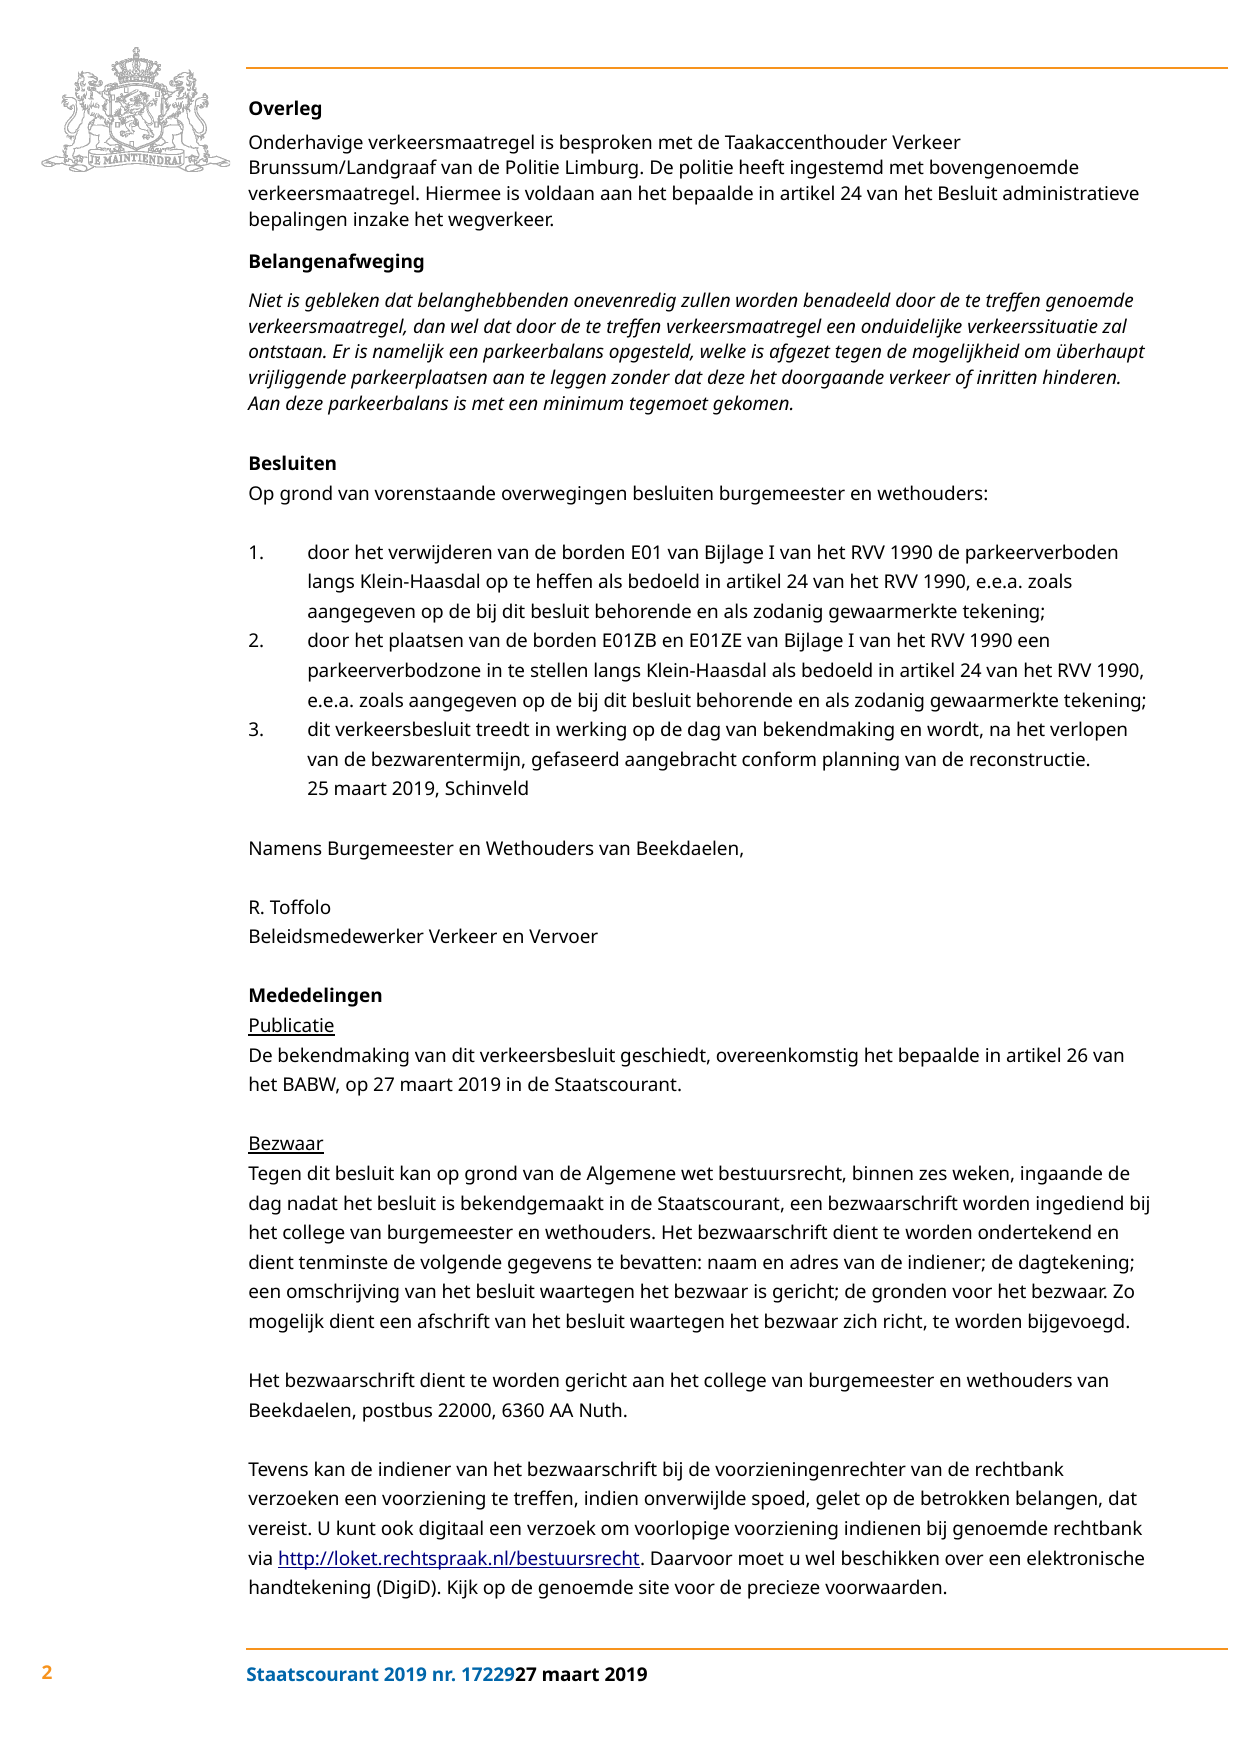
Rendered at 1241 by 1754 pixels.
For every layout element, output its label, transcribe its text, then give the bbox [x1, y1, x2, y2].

text Tevens kan de indiener van het bezwaarschrift bij de voorzieningenrechter van de rechtbank verzoeken een voorziening te treffen, indien onverwijlde spoed, gelet op de betrokken belangen, dat vereist. U kunt ook digitaal een verzoek om voorlopige voorziening indienen bij genoemde rechtbank via http://loket.rechtspraak.nl/bestuursrecht. Daarvoor moet u wel beschikken over een elektronische handtekening (DigiD). Kijk op de genoemde site voor de precieze voorwaarden. [248, 1456, 1152, 1600]
text Besluiten [248, 450, 1152, 476]
text Tegen dit besluit kan op grond van de Algemene wet bestuursrecht, binnen zes weken, ingaande de dag nadat het besluit is bekendgemaakt in de Staatscourant, een bezwaarschrift worden ingediend bij het college van burgemeester en wethouders. Het bezwaarschrift dient te worden ondertekend en dient tenminste de volgende gegevens te bevatten: naam en adres van de indiener; de dagtekening; een omschrijving van het besluit waartegen het bezwaar is gericht; de gronden voor het bezwaar. Zo mogelijk dient een afschrift van het besluit waartegen het bezwaar zich richt, te worden bijgevoegd. [248, 1160, 1152, 1334]
text Bezwaar [248, 1131, 1152, 1156]
list door het verwijderen van de borden E01 van Bijlage I van het RVV 1990 de parkeerverboden langs Klein-Haasdal op te heffen als bedoeld in artikel 24 van het RVV 1990, e.e.a. zoals aangegeven op de bij dit besluit behorende en als zodanig gewaarmerkte tekening; [248, 539, 1152, 624]
text Het bezwaarschrift dient te worden gericht aan het college van burgemeester en wethouders van Beekdaelen, postbus 22000, 6360 AA Nuth. [248, 1367, 1152, 1423]
picture [41, 47, 231, 172]
text Niet is gebleken dat belanghebbenden onevenredig zullen worden benadeeld door de te treffen genoemde verkeersmaatregel, dan wel dat door de te treffen verkeersmaatregel een onduidelijke verkeerssituatie zal ontstaan. Er is namelijk een parkeerbalans opgesteld, welke is afgezet tegen de mogelijkheid om überhaupt vrijliggende parkeerplaatsen aan te leggen zonder dat deze het doorgaande verkeer of inritten hinderen. Aan deze parkeerbalans is met een minimum tegemoet gekomen. [248, 287, 1152, 416]
text Beleidsmedewerker Verkeer en Vervoer [248, 923, 1152, 949]
list 25 maart 2019, Schinveld [248, 776, 1152, 801]
text De bekendmaking van dit verkeersbesluit geschiedt, overeenkomstig het bepaalde in artikel 26 van het BABW, op 27 maart 2019 in de Staatscourant. [248, 1042, 1152, 1097]
list door het plaatsen van de borden E01ZB en E01ZE van Bijlage I van het RVV 1990 een parkeerverbodzone in te stellen langs Klein-Haasdal als bedoeld in artikel 24 van het RVV 1990, e.e.a. zoals aangegeven op de bij dit besluit behorende en als zodanig gewaarmerkte tekening; [248, 628, 1152, 713]
text Overleg [248, 95, 1152, 121]
text Onderhavige verkeersmaatregel is besproken met de Taakaccenthouder Verkeer Brunssum/Landgraaf van de Politie Limburg. De politie heeft ingestemd met bovengenoemde verkeersmaatregel. Hiermee is voldaan aan het bepaalde in artikel 24 van het Besluit administratieve bepalingen inzake het wegverkeer. [248, 129, 1152, 232]
text Namens Burgemeester en Wethouders van Beekdaelen, [248, 835, 1152, 861]
text Mededelingen [248, 983, 1152, 1008]
text Op grond van vorenstaande overwegingen besluiten burgemeester en wethouders: [248, 480, 1152, 506]
text Belangenafweging [248, 248, 1152, 274]
text R. Toffolo [248, 894, 1152, 920]
text Publicatie [248, 1012, 1152, 1038]
list dit verkeersbesluit treedt in werking op de dag van bekendmaking en wordt, na het verlopen van de bezwarentermijn, gefaseerd aangebracht conform planning van de reconstructie. [248, 716, 1152, 772]
